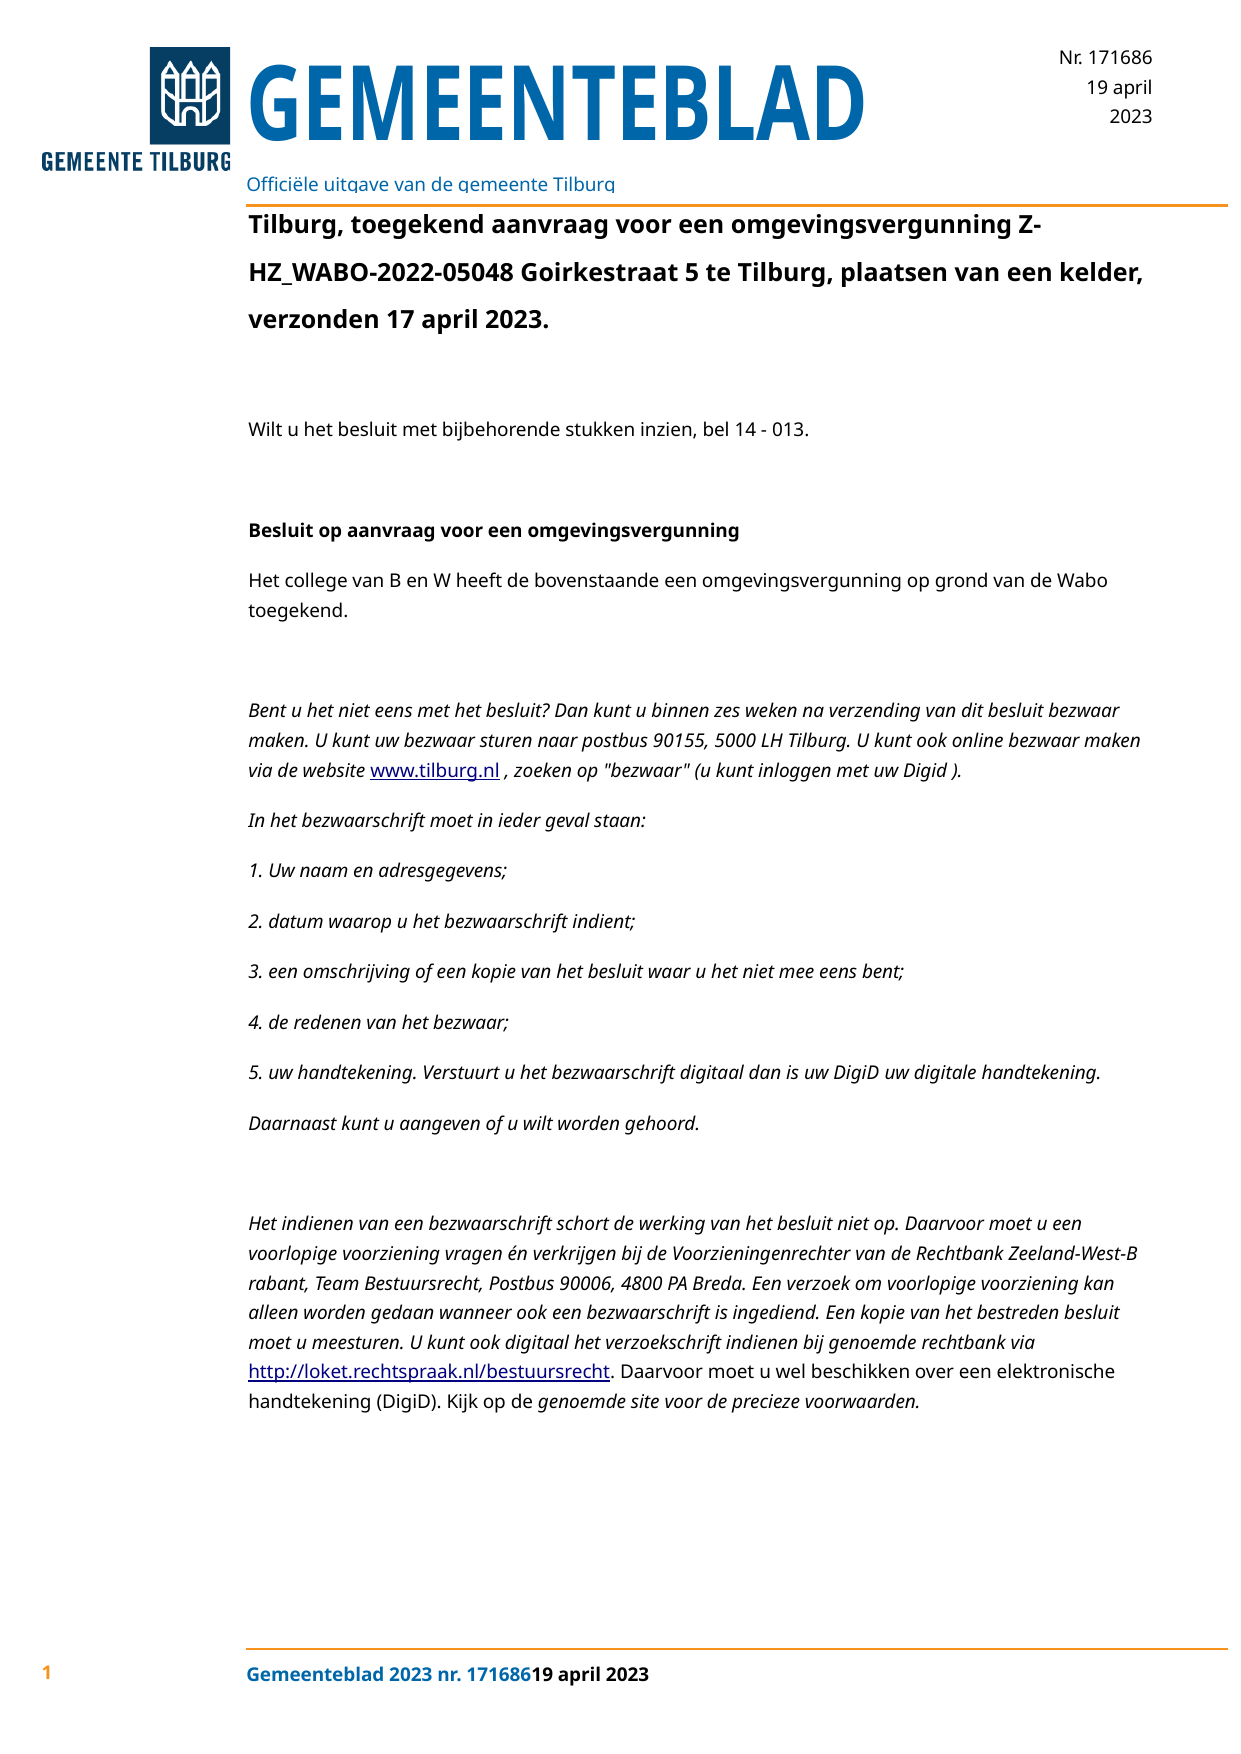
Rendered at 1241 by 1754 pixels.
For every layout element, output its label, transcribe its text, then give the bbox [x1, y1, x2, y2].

text Besluit op aanvraag voor een omgevingsvergunning [248, 517, 1152, 542]
text Het indienen van een bezwaarschrift schort de werking van het besluit niet op. Daarvoor moet u een voorlopige voorziening vragen én verkrijgen bij de Voorzieningenrechter van de Rechtbank Zeeland-West-B rabant, Team Bestuursrecht, Postbus 90006, 4800 PA Breda. Een verzoek om voorlopige voorziening kan alleen worden gedaan wanneer ook een bezwaarschrift is ingediend. Een kopie van het bestreden besluit moet u meesturen. U kunt ook digitaal het verzoekschrift indienen bij genoemde rechtbank via http://loket.rechtspraak.nl/bestuursrecht. Daarvoor moet u wel beschikken over een elektronische handtekening (DigiD). Kijk op de genoemde site voor de precieze voorwaarden. [248, 1211, 1152, 1414]
text 5. uw handtekening. Verstuurt u het bezwaarschrift digitaal dan is uw DigiD uw digitale handtekening. [248, 1059, 1152, 1085]
text 3. een omschrijving of een kopie van het besluit waar u het niet mee eens bent; [248, 958, 1152, 984]
text 4. de redenen van het bezwaar; [248, 1009, 1152, 1034]
text Daarnaast kunt u aangeven of u wilt worden gehoord. [248, 1110, 1152, 1135]
text Tilburg, toegekend aanvraag voor een omgevingsvergunning Z-HZ_WABO-2022-05048 Goirkestraat 5 te Tilburg, plaatsen van een kelder, verzonden 17 april 2023. [248, 207, 1152, 336]
text 2. datum waarop u het bezwaarschrift indient; [248, 908, 1152, 934]
picture [41, 47, 231, 172]
text Het college van B en W heeft de bovenstaande een omgevingsvergunning op grond van de Wabo toegekend. [248, 567, 1152, 622]
text In het bezwaarschrift moet in ieder geval staan: [248, 807, 1152, 833]
text 1. Uw naam en adresgegevens; [248, 858, 1152, 883]
text Wilt u het besluit met bijbehorende stukken inzien, bel 14 - 013. [248, 416, 1152, 442]
text Bent u het niet eens met het besluit? Dan kunt u binnen zes weken na verzending van dit besluit bezwaar maken. U kunt uw bezwaar sturen naar postbus 90155, 5000 LH Tilburg. U kunt ook online bezwaar maken via de website www.tilburg.nl , zoeken op "bezwaar" (u kunt inloggen met uw Digid ). [248, 698, 1152, 782]
